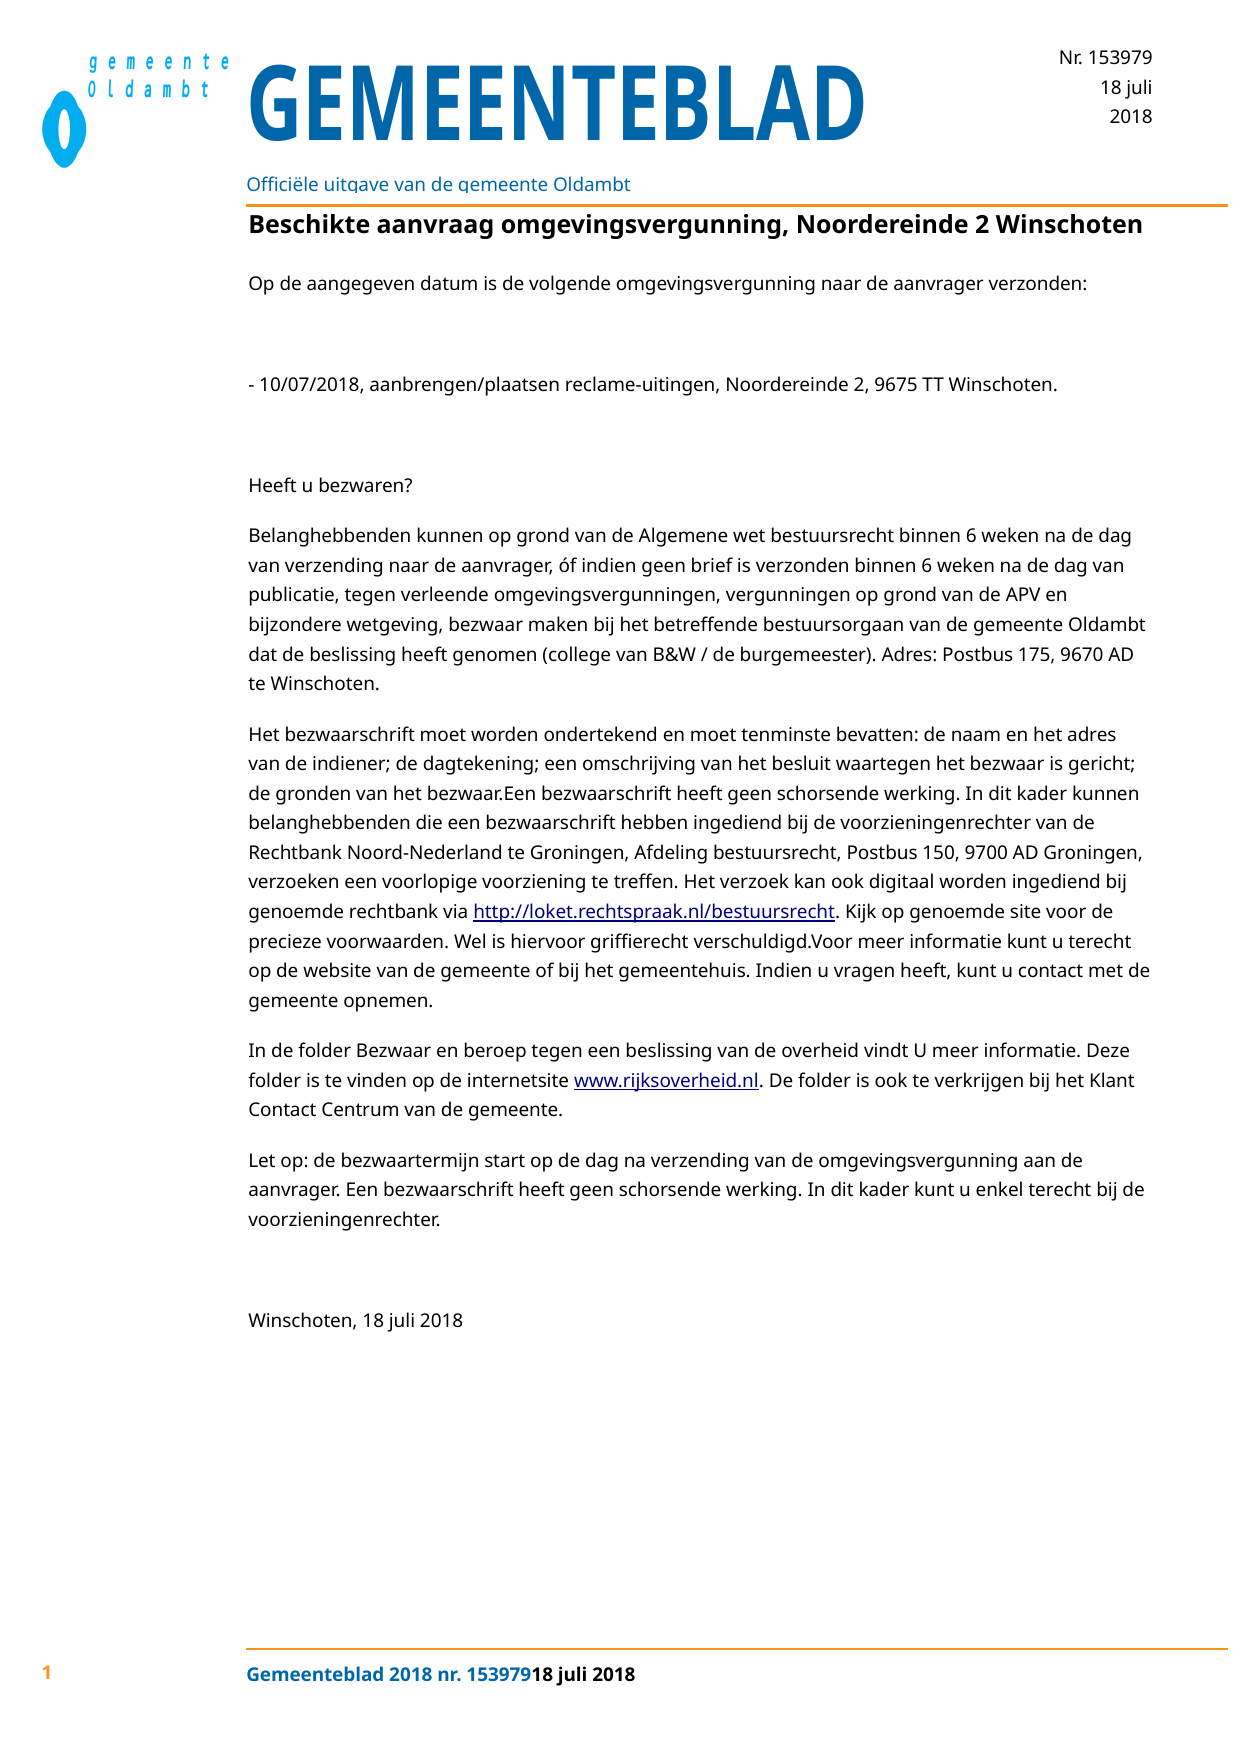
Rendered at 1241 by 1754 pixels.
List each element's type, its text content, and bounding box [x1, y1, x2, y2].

text - 10/07/2018, aanbrengen/plaatsen reclame-uitingen, Noordereinde 2, 9675 TT Winschoten. [248, 371, 1152, 397]
text In de folder Bezwaar en beroep tegen een beslissing van de overheid vindt U meer informatie. Deze folder is te vinden op de internetsite www.rijksoverheid.nl. De folder is ook te verkrijgen bij het Klant Contact Centrum van de gemeente. [248, 1037, 1152, 1122]
text Let op: de bezwaartermijn start op de dag na verzending van de omgevingsvergunning aan de aanvrager. Een bezwaarschrift heeft geen schorsende werking. In dit kader kunt u enkel terecht bij de voorzieningenrechter. [248, 1147, 1152, 1232]
text Beschikte aanvraag omgevingsvergunning, Noordereinde 2 Winschoten [248, 207, 1152, 241]
text Op de aangegeven datum is de volgende omgevingsvergunning naar de aanvrager verzonden: [248, 270, 1152, 296]
text Het bezwaarschrift moet worden ondertekend en moet tenminste bevatten: de naam en het adres van de indiener; de dagtekening; een omschrijving van het besluit waartegen het bezwaar is gericht; de gronden van het bezwaar.Een bezwaarschrift heeft geen schorsende werking. In dit kader kunnen belanghebbenden die een bezwaarschrift hebben ingediend bij de voorzieningenrechter van de Rechtbank Noord-Nederland te Groningen, Afdeling bestuursrecht, Postbus 150, 9700 AD Groningen, verzoeken een voorlopige voorziening te treffen. Het verzoek kan ook digitaal worden ingediend bij genoemde rechtbank via http://loket.rechtspraak.nl/bestuursrecht. Kijk op genoemde site voor de precieze voorwaarden. Wel is hiervoor griffierecht verschuldigd.Voor meer informatie kunt u terecht op de website van de gemeente of bij het gemeentehuis. Indien u vragen heeft, kunt u contact met de gemeente opnemen. [248, 721, 1152, 1013]
picture [41, 47, 231, 172]
text Belanghebbenden kunnen op grond van de Algemene wet bestuursrecht binnen 6 weken na de dag van verzending naar de aanvrager, óf indien geen brief is verzonden binnen 6 weken na de dag van publicatie, tegen verleende omgevingsvergunningen, vergunningen op grond van de APV en bijzondere wetgeving, bezwaar maken bij het betreffende bestuursorgaan van de gemeente Oldambt dat de beslissing heeft genomen (college van B&W / de burgemeester). Adres: Postbus 175, 9670 AD te Winschoten. [248, 522, 1152, 696]
text Winschoten, 18 juli 2018 [248, 1307, 1152, 1333]
text Heeft u bezwaren? [248, 472, 1152, 498]
